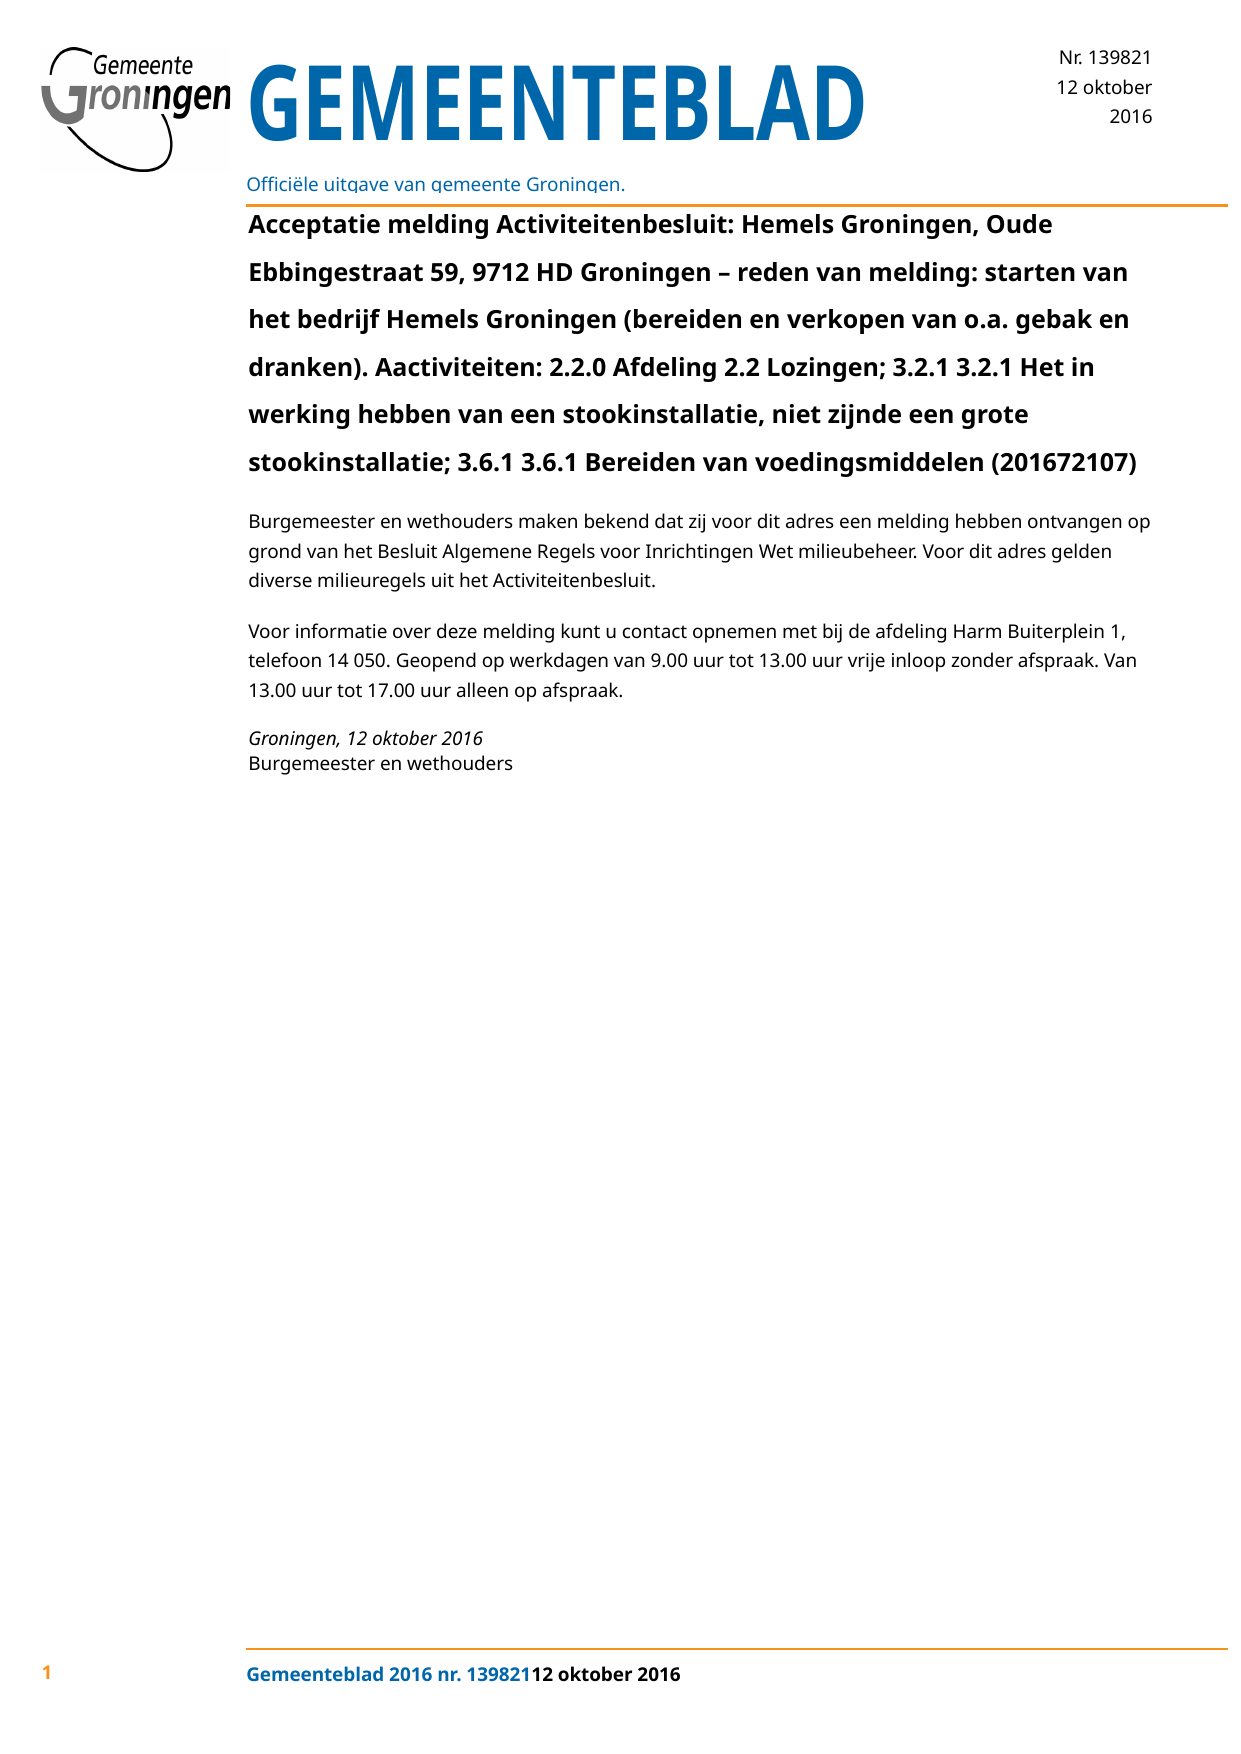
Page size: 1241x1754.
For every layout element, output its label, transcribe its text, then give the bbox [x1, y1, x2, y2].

text Burgemeester en wethouders [248, 751, 1152, 776]
text Burgemeester en wethouders maken bekend dat zij voor dit adres een melding hebben ontvangen op grond van het Besluit Algemene Regels voor Inrichtingen Wet milieubeheer. Voor dit adres gelden diverse milieuregels uit het Activiteitenbesluit. [248, 508, 1152, 593]
picture [41, 47, 231, 172]
text Voor informatie over deze melding kunt u contact opnemen met bij de afdeling Harm Buiterplein 1, telefoon 14 050. Geopend op werkdagen van 9.00 uur tot 13.00 uur vrije inloop zonder afspraak. Van 13.00 uur tot 17.00 uur alleen op afspraak. [248, 618, 1152, 703]
text Groningen, 12 oktober 2016 [248, 725, 1152, 751]
text Acceptatie melding Activiteitenbesluit: Hemels Groningen, Oude Ebbingestraat 59, 9712 HD Groningen – reden van melding: starten van het bedrijf Hemels Groningen (bereiden en verkopen van o.a. gebak en dranken). Aactiviteiten: 2.2.0 Afdeling 2.2 Lozingen; 3.2.1 3.2.1 Het in werking hebben van een stookinstallatie, niet zijnde een grote stookinstallatie; 3.6.1 3.6.1 Bereiden van voedingsmiddelen (201672107) [248, 207, 1152, 479]
